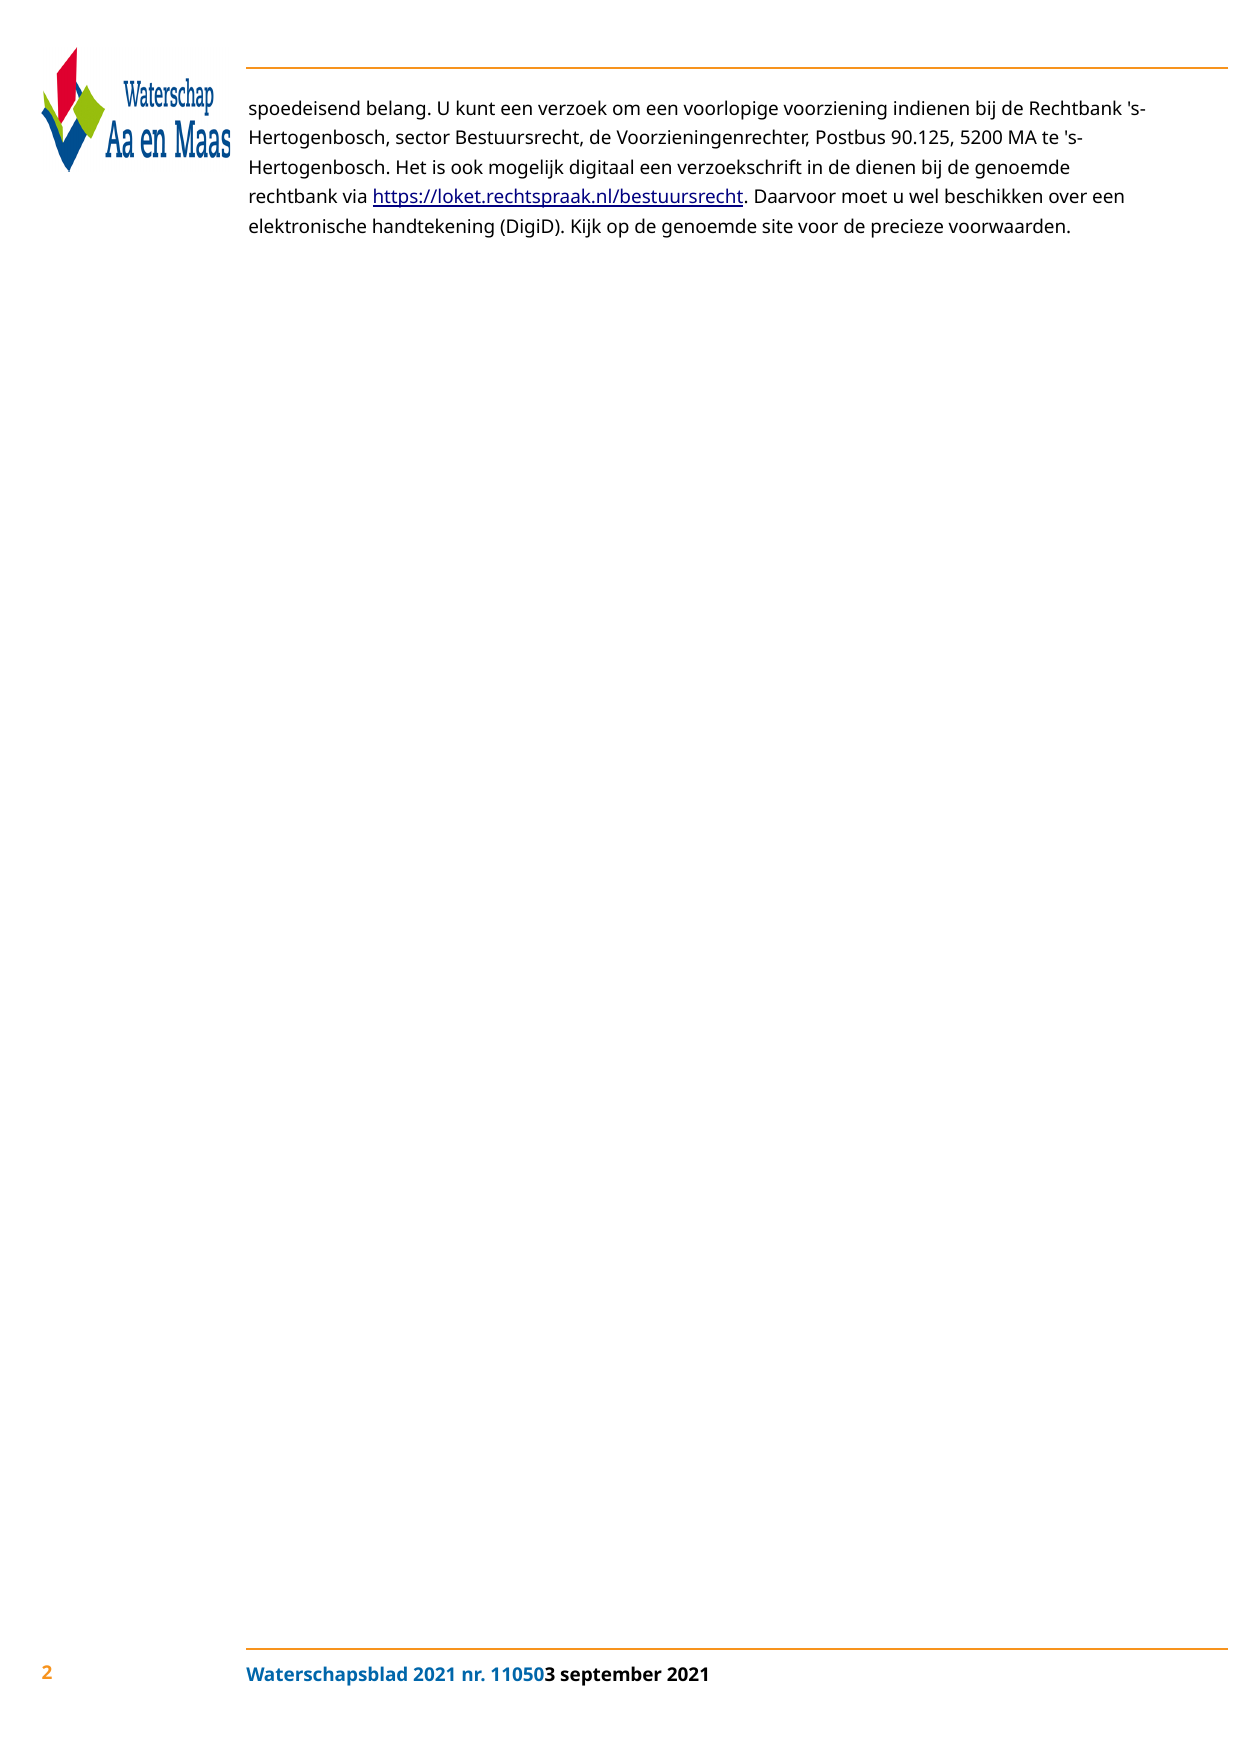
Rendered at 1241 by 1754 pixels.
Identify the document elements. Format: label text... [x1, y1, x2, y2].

picture [41, 47, 231, 172]
text spoedeisend belang. U kunt een verzoek om een voorlopige voorziening indienen bij de Rechtbank 's-Hertogenbosch, sector Bestuursrecht, de Voorzieningenrechter, Postbus 90.125, 5200 MA te 's-Hertogenbosch. Het is ook mogelijk digitaal een verzoekschrift in de dienen bij de genoemde rechtbank via https://loket.rechtspraak.nl/bestuursrecht. Daarvoor moet u wel beschikken over een elektronische handtekening (DigiD). Kijk op de genoemde site voor de precieze voorwaarden. [248, 95, 1152, 239]
